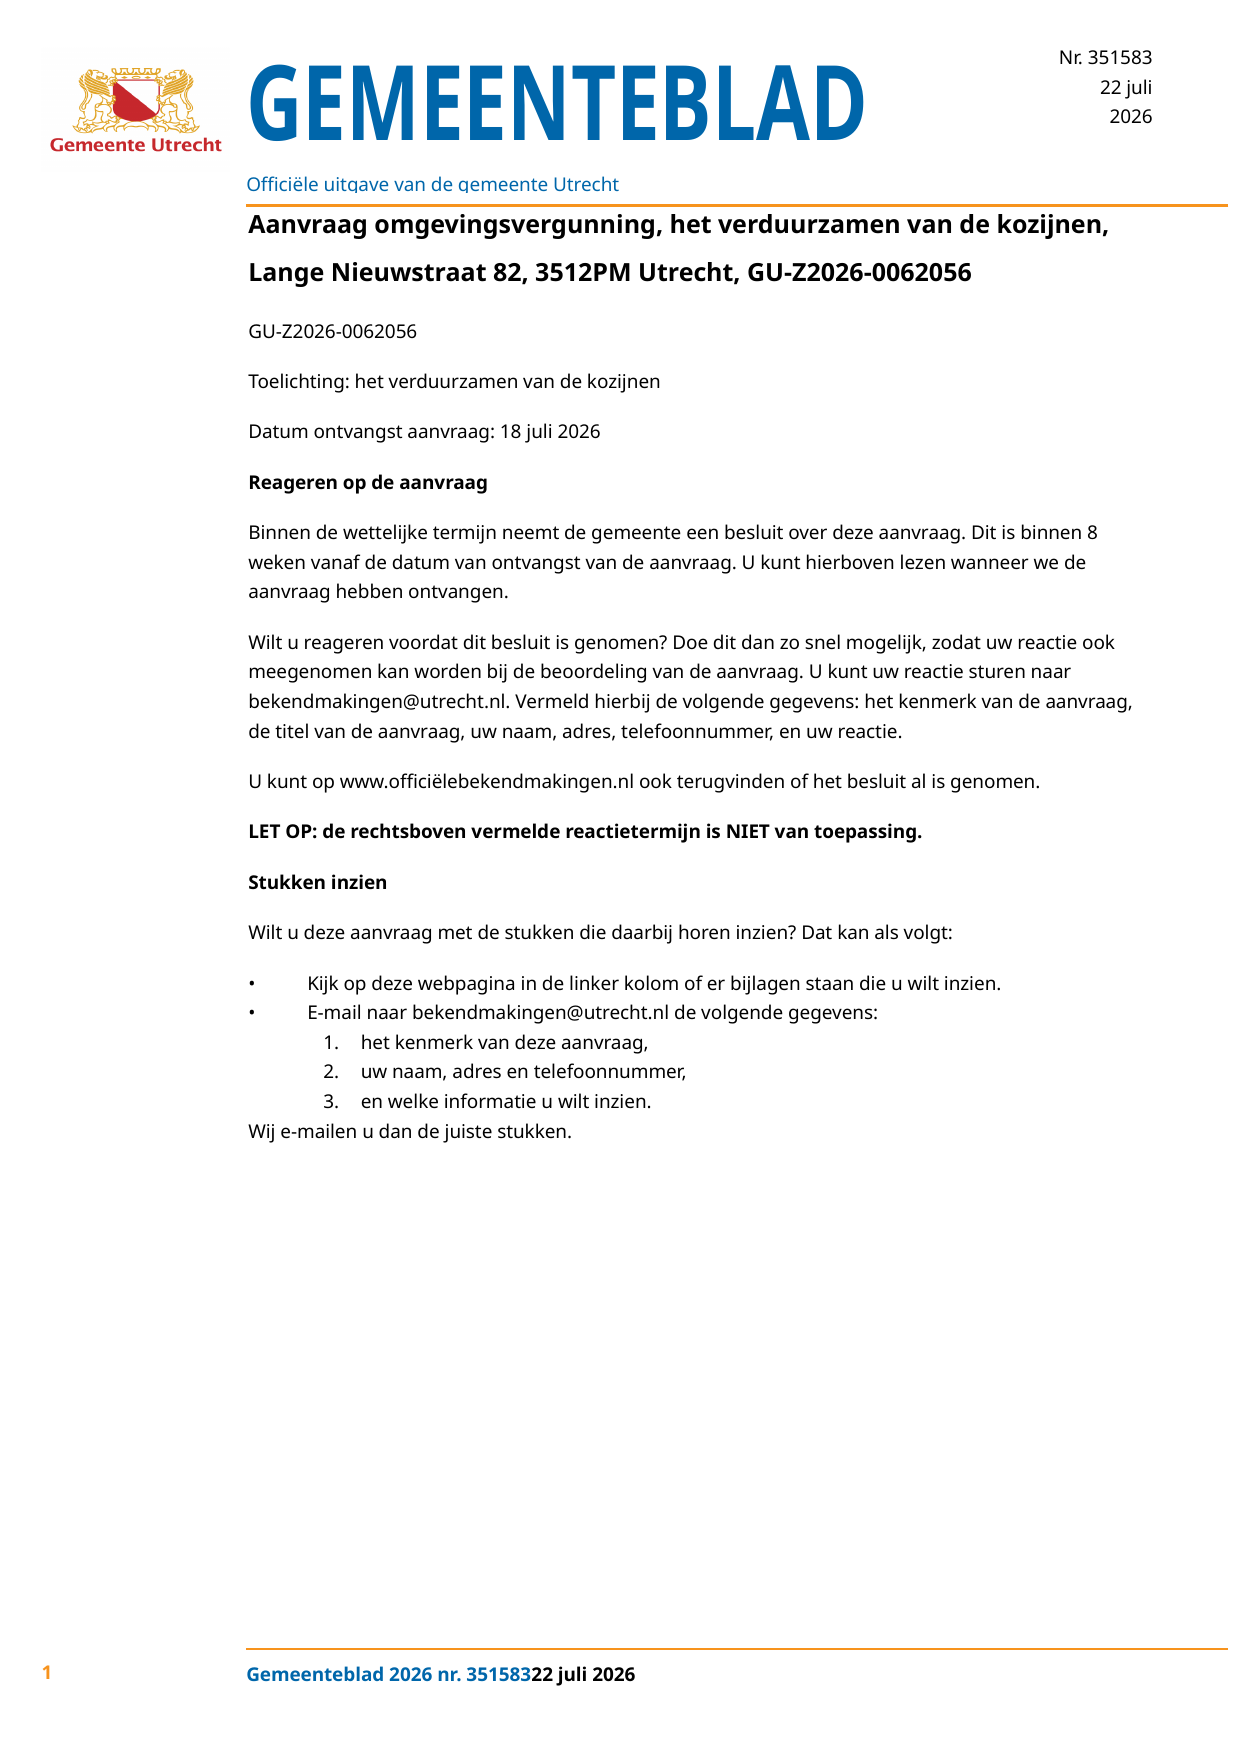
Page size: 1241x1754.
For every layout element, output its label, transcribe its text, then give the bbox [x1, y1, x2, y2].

list E-mail naar bekendmakingen@utrecht.nl de volgende gegevens: [248, 999, 1152, 1025]
text Reageren op de aanvraag [248, 469, 1152, 495]
text Toelichting: het verduurzamen van de kozijnen [248, 368, 1152, 394]
text Aanvraag omgevingsvergunning, het verduurzamen van de kozijnen, Lange Nieuwstraat 82, 3512PM Utrecht, GU-Z2026-0062056 [248, 207, 1152, 288]
picture [41, 47, 231, 172]
list en welke informatie u wilt inzien. [323, 1088, 1152, 1114]
text Stukken inzien [248, 869, 1152, 895]
text U kunt op www.officiëlebekendmakingen.nl ook terugvinden of het besluit al is genomen. [248, 768, 1152, 794]
list uw naam, adres en telefoonnummer, [323, 1059, 1152, 1084]
text Wilt u deze aanvraag met de stukken die daarbij horen inzien? Dat kan als volgt: [248, 919, 1152, 945]
text Wij e-mailen u dan de juiste stukken. [248, 1118, 1152, 1144]
text LET OP: de rechtsboven vermelde reactietermijn is NIET van toepassing. [248, 819, 1152, 844]
text Datum ontvangst aanvraag: 18 juli 2026 [248, 419, 1152, 444]
text Wilt u reageren voordat dit besluit is genomen? Doe dit dan zo snel mogelijk, zodat uw reactie ook meegenomen kan worden bij de beoordeling van de aanvraag. U kunt uw reactie sturen naar bekendmakingen@utrecht.nl. Vermeld hierbij de volgende gegevens: het kenmerk van de aanvraag, de titel van de aanvraag, uw naam, adres, telefoonnummer, en uw reactie. [248, 629, 1152, 744]
list het kenmerk van deze aanvraag, [323, 1029, 1152, 1055]
list Kijk op deze webpagina in de linker kolom of er bijlagen staan die u wilt inzien. [248, 970, 1152, 996]
text Binnen de wettelijke termijn neemt de gemeente een besluit over deze aanvraag. Dit is binnen 8 weken vanaf de datum van ontvangst van de aanvraag. U kunt hierboven lezen wanneer we de aanvraag hebben ontvangen. [248, 519, 1152, 604]
text GU-Z2026-0062056 [248, 318, 1152, 344]
